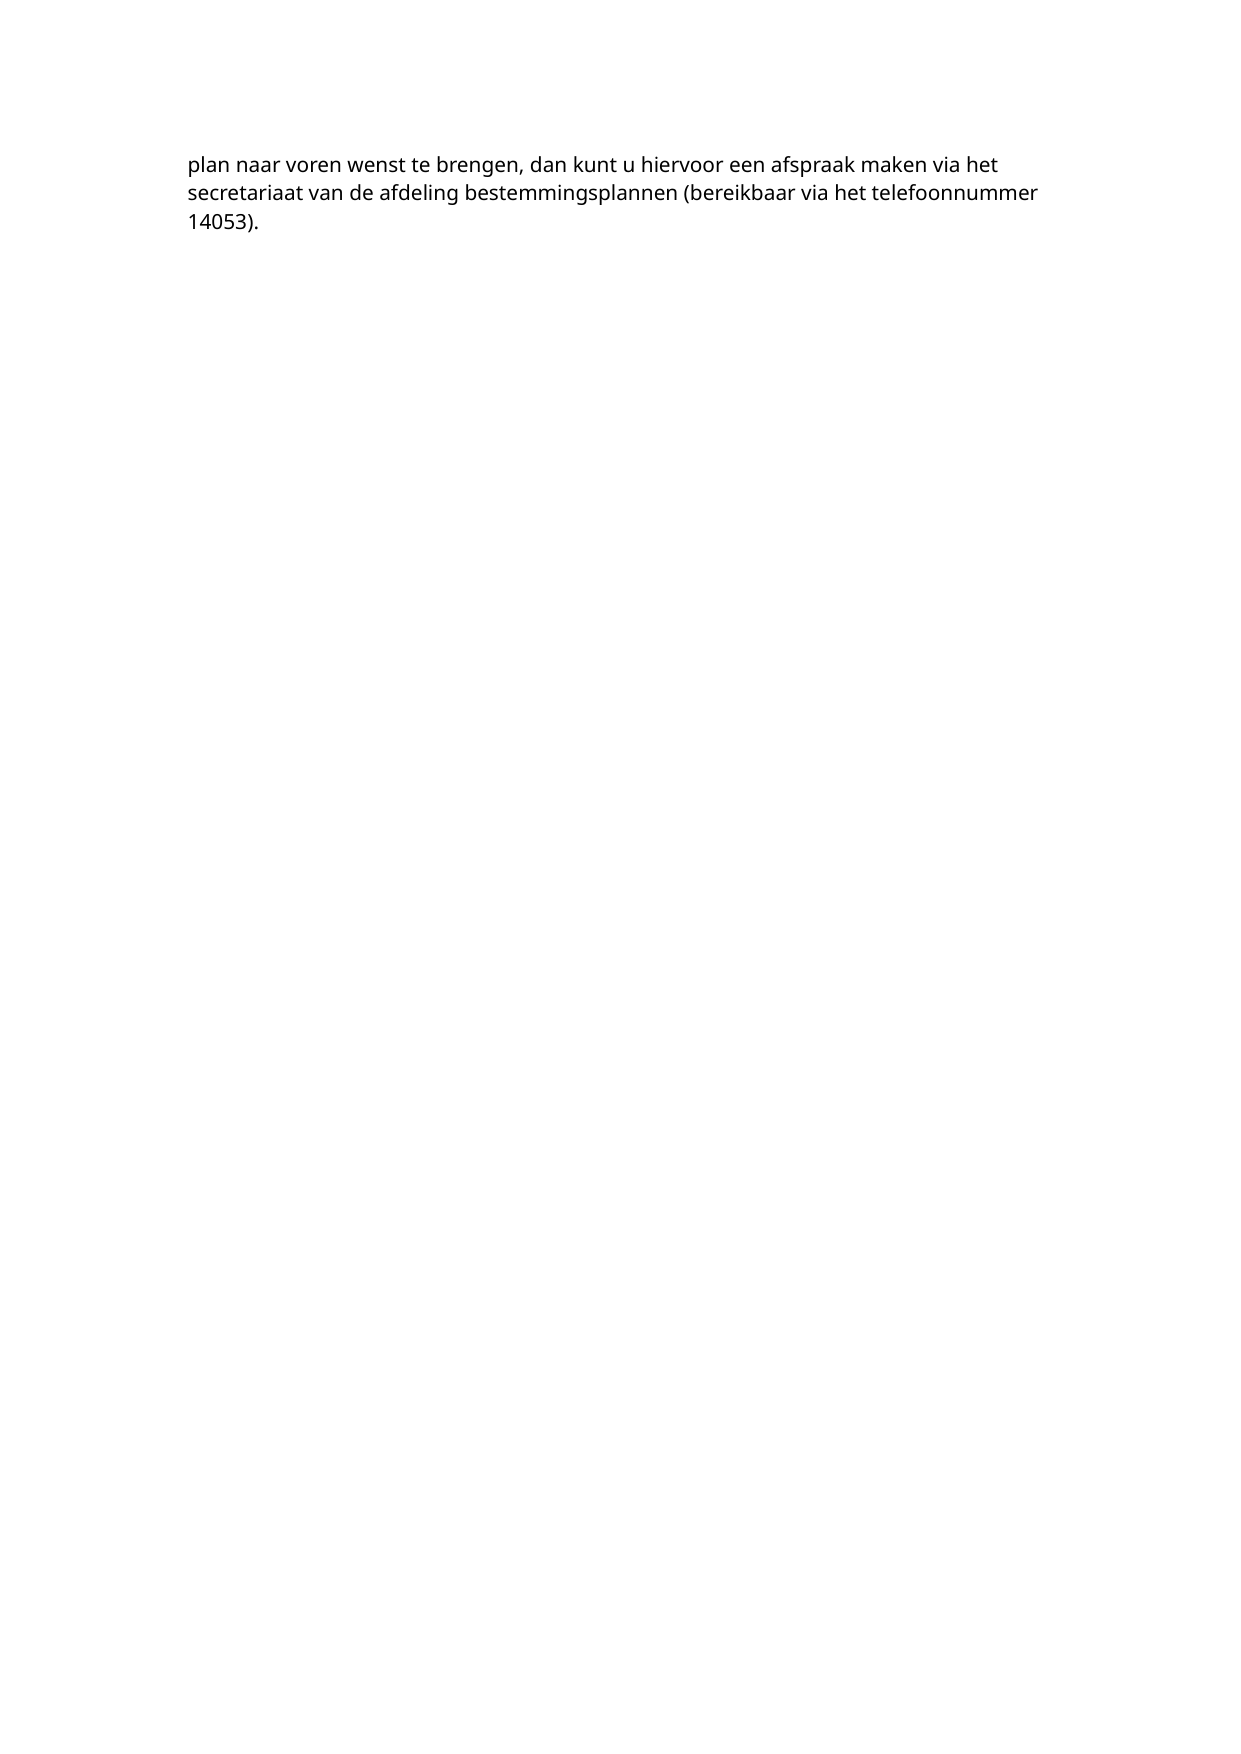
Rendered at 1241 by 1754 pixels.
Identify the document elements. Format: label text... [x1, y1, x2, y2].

text plan naar voren wenst te brengen, dan kunt u hiervoor een afspraak maken via het secretariaat van de afdeling bestemmingsplannen (bereikbaar via het telefoonnummer 14053). [187, 150, 1053, 235]
